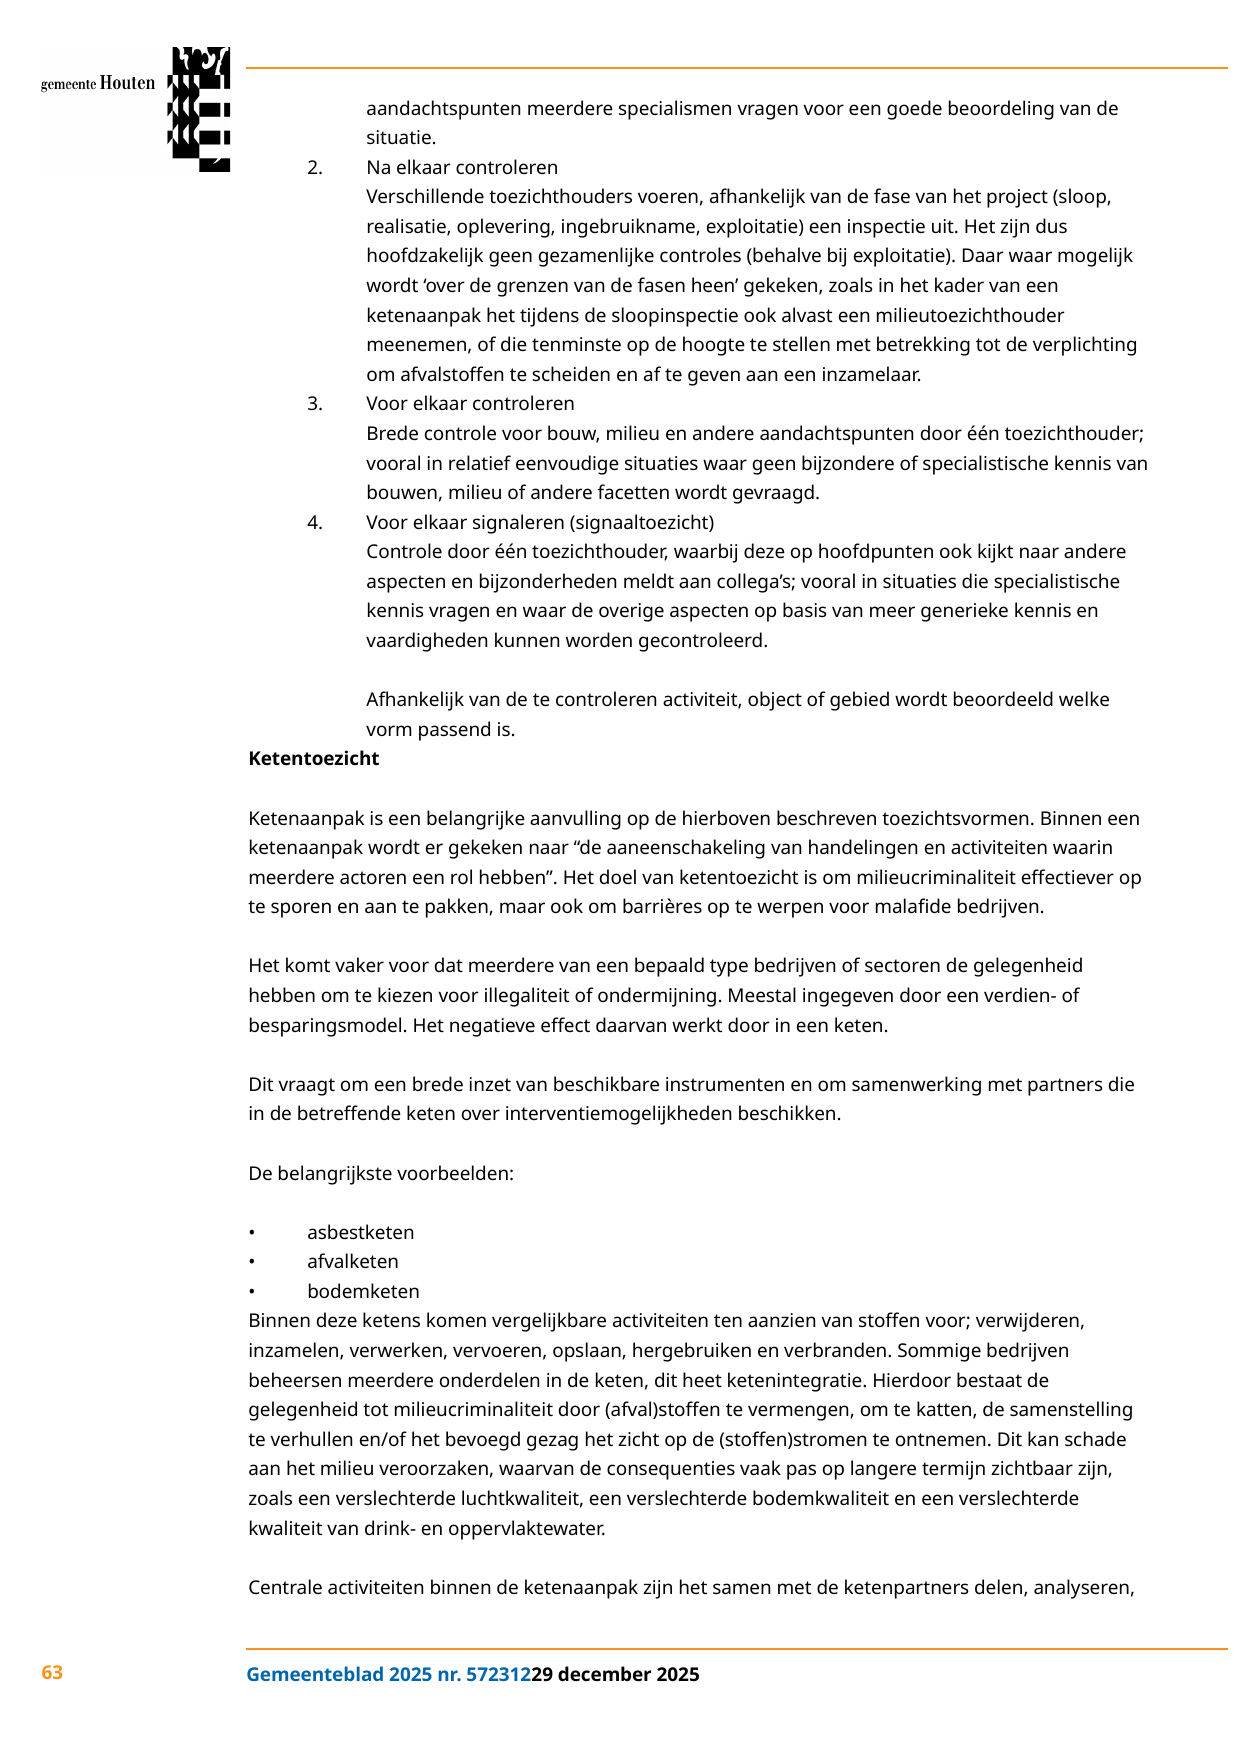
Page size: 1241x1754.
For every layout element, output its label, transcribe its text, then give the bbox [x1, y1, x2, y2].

list Controle door één toezichthouder, waarbij deze op hoofdpunten ook kijkt naar andere aspecten en bijzonderheden meldt aan collega’s; vooral in situaties die specialistische kennis vragen en waar de overige aspecten op basis van meer generieke kennis en vaardigheden kunnen worden gecontroleerd. [307, 538, 1152, 653]
text Centrale activiteiten binnen de ketenaanpak zijn het samen met de ketenpartners delen, analyseren, [248, 1574, 1152, 1600]
text De belangrijkste voorbeelden: [248, 1160, 1152, 1186]
list aandachtspunten meerdere specialismen vragen voor een goede beoordeling van de situatie. [307, 95, 1152, 150]
list Voor elkaar controleren [307, 391, 1152, 416]
text Ketentoezicht [248, 746, 1152, 771]
text Dit vraagt om een brede inzet van beschikbare instrumenten en om samenwerking met partners die in de betreffende keten over interventiemogelijkheden beschikken. [248, 1071, 1152, 1126]
list Verschillende toezichthouders voeren, afhankelijk van de fase van het project (sloop, realisatie, oplevering, ingebruikname, exploitatie) een inspectie uit. Het zijn dus hoofdzakelijk geen gezamenlijke controles (behalve bij exploitatie). Daar waar mogelijk wordt ‘over de grenzen van de fasen heen’ gekeken, zoals in het kader van een ketenaanpak het tijdens de sloopinspectie ook alvast een milieutoezichthouder meenemen, of die tenminste op de hoogte te stellen met betrekking tot de verplichting om afvalstoffen te scheiden en af te geven aan een inzamelaar. [307, 183, 1152, 387]
text Binnen deze ketens komen vergelijkbare activiteiten ten aanzien van stoffen voor; verwijderen, inzamelen, verwerken, vervoeren, opslaan, hergebruiken en verbranden. Sommige bedrijven beheersen meerdere onderdelen in de keten, dit heet ketenintegratie. Hierdoor bestaat de gelegenheid tot milieucriminaliteit door (afval)stoffen te vermengen, om te katten, de samenstelling te verhullen en/of het bevoegd gezag het zicht op de (stoffen)stromen te ontnemen. Dit kan schade aan het milieu veroorzaken, waarvan de consequenties vaak pas op langere termijn zichtbaar zijn, zoals een verslechterde luchtkwaliteit, een verslechterde bodemkwaliteit en een verslechterde kwaliteit van drink- en oppervlaktewater. [248, 1308, 1152, 1541]
text Het komt vaker voor dat meerdere van een bepaald type bedrijven of sectoren de gelegenheid hebben om te kiezen voor illegaliteit of ondermijning. Meestal ingegeven door een verdien- of besparingsmodel. Het negatieve effect daarvan werkt door in een keten. [248, 953, 1152, 1038]
list Afhankelijk van de te controleren activiteit, object of gebied wordt beoordeeld welke vorm passend is. [307, 686, 1152, 742]
picture [41, 47, 231, 172]
list asbestketen [248, 1219, 1152, 1245]
list afvalketen [248, 1248, 1152, 1274]
text Ketenaanpak is een belangrijke aanvulling op de hierboven beschreven toezichtsvormen. Binnen een ketenaanpak wordt er gekeken naar “de aaneenschakeling van handelingen en activiteiten waarin meerdere actoren een rol hebben”. Het doel van ketentoezicht is om milieucriminaliteit effectiever op te sporen en aan te pakken, maar ook om barrières op te werpen voor malafide bedrijven. [248, 805, 1152, 919]
list Voor elkaar signaleren (signaaltoezicht) [307, 509, 1152, 535]
list Na elkaar controleren [307, 154, 1152, 180]
list bodemketen [248, 1278, 1152, 1304]
list Brede controle voor bouw, milieu en andere aandachtspunten door één toezichthouder; vooral in relatief eenvoudige situaties waar geen bijzondere of specialistische kennis van bouwen, milieu of andere facetten wordt gevraagd. [307, 420, 1152, 505]
